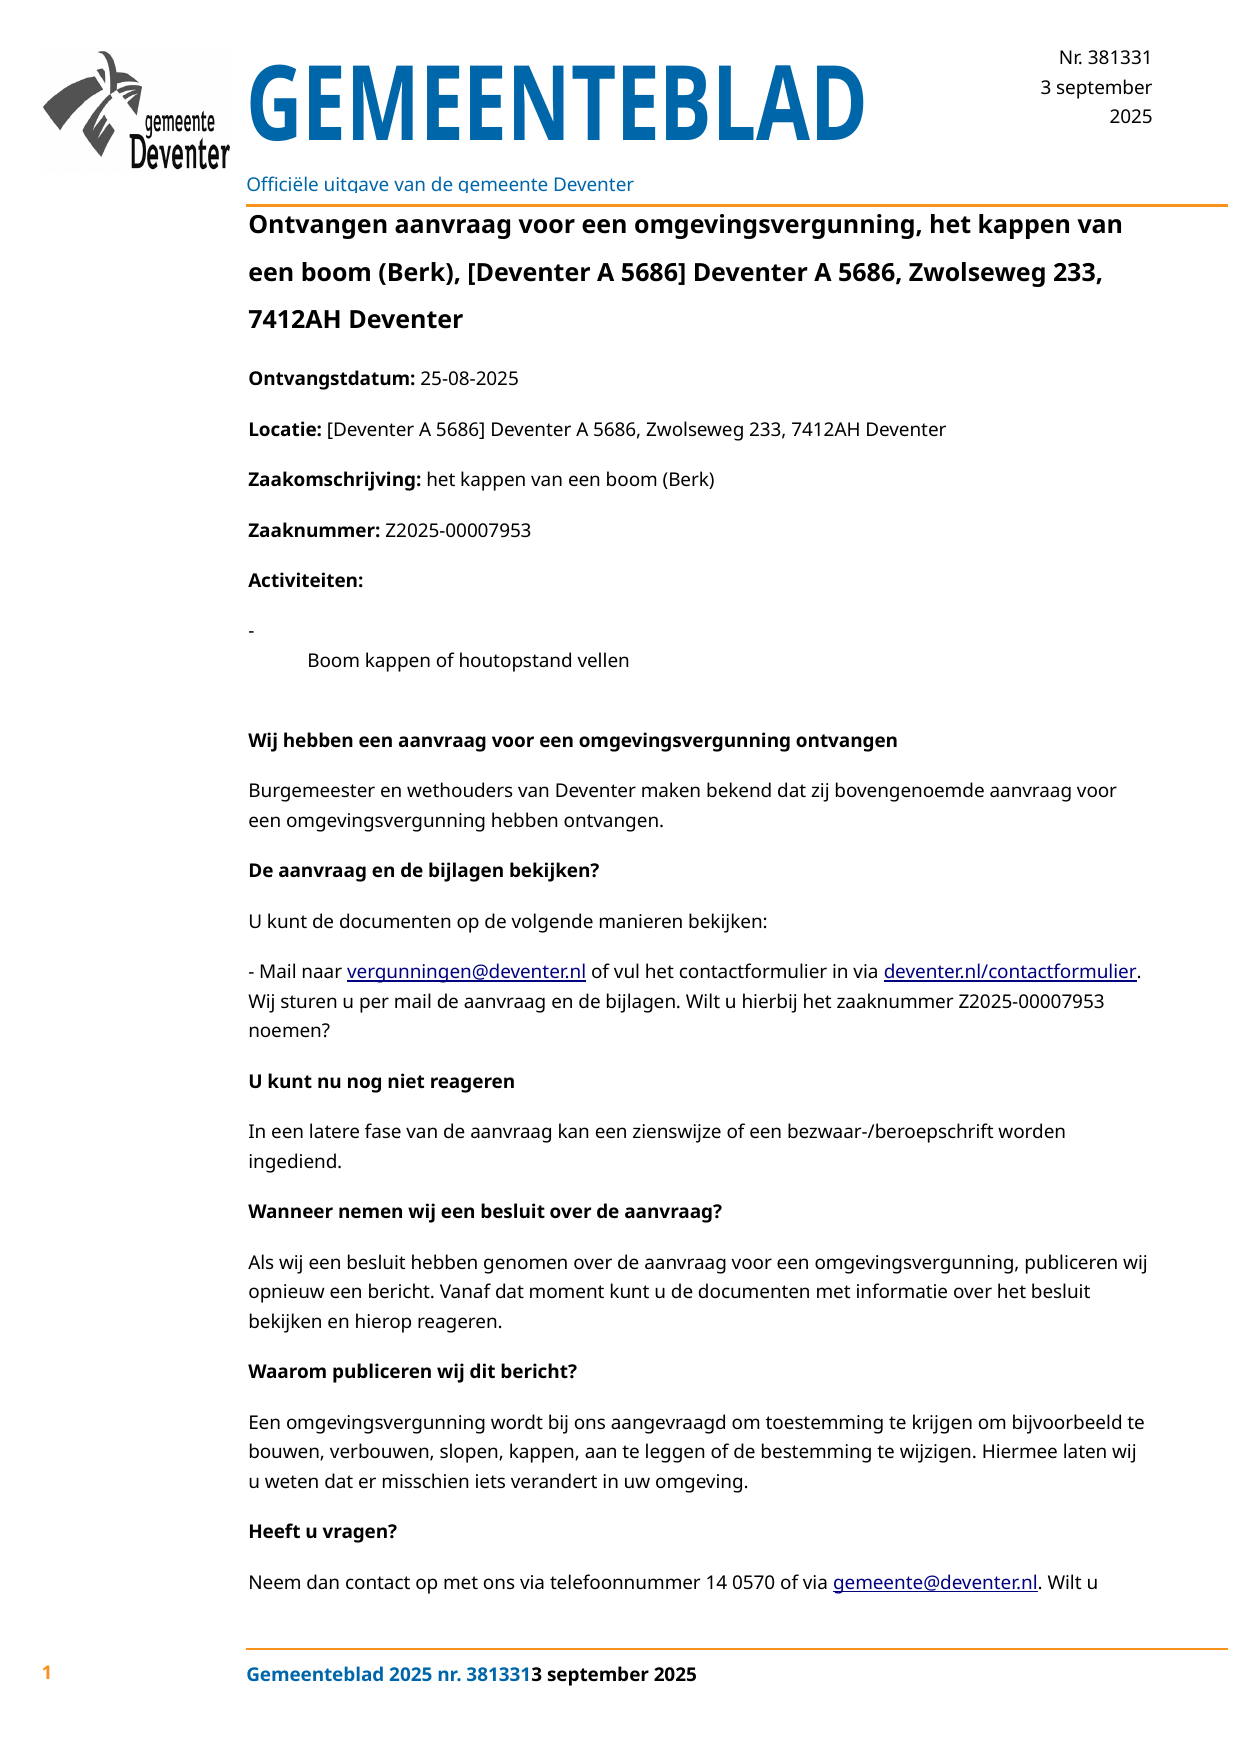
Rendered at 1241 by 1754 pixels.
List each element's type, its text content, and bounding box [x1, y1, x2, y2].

text Wanneer nemen wij een besluit over de aanvraag? [248, 1198, 1152, 1224]
list Boom kappen of houtopstand vellen [248, 647, 1152, 673]
text Locatie: [Deventer A 5686] Deventer A 5686, Zwolseweg 233, 7412AH Deventer [248, 416, 1152, 442]
picture [41, 47, 231, 172]
text Ontvangen aanvraag voor een omgevingsvergunning, het kappen van een boom (Berk), [Deventer A 5686] Deventer A 5686, Zwolseweg 233, 7412AH Deventer [248, 207, 1152, 336]
text De aanvraag en de bijlagen bekijken? [248, 858, 1152, 883]
text Een omgevingsvergunning wordt bij ons aangevraagd om toestemming te krijgen om bijvoorbeeld te bouwen, verbouwen, slopen, kappen, aan te leggen of de bestemming te wijzigen. Hiermee laten wij u weten dat er misschien iets verandert in uw omgeving. [248, 1409, 1152, 1494]
text Neem dan contact op met ons via telefoonnummer 14 0570 of via gemeente@deventer.nl. Wilt u [248, 1569, 1152, 1594]
text Ontvangstdatum: 25-08-2025 [248, 366, 1152, 391]
text Zaakomschrijving: het kappen van een boom (Berk) [248, 466, 1152, 492]
text Activiteiten: [248, 567, 1152, 593]
text Burgemeester en wethouders van Deventer maken bekend dat zij bovengenoemde aanvraag voor een omgevingsvergunning hebben ontvangen. [248, 778, 1152, 833]
text In een latere fase van de aanvraag kan een zienswijze of een bezwaar-/beroepschrift worden ingediend. [248, 1118, 1152, 1174]
text Wij hebben een aanvraag voor een omgevingsvergunning ontvangen [248, 727, 1152, 753]
text U kunt de documenten op de volgende manieren bekijken: [248, 908, 1152, 934]
text U kunt nu nog niet reageren [248, 1068, 1152, 1094]
text - Mail naar vergunningen@deventer.nl of vul het contactformulier in via deventer.nl/contactformulier. Wij sturen u per mail de aanvraag en de bijlagen. Wilt u hierbij het zaaknummer Z2025-00007953 noemen? [248, 958, 1152, 1043]
text Als wij een besluit hebben genomen over de aanvraag voor een omgevingsvergunning, publiceren wij opnieuw een bericht. Vanaf dat moment kunt u de documenten met informatie over het besluit bekijken en hierop reageren. [248, 1249, 1152, 1334]
text Heeft u vragen? [248, 1518, 1152, 1544]
text Waarom publiceren wij dit bericht? [248, 1358, 1152, 1384]
text Zaaknummer: Z2025-00007953 [248, 517, 1152, 542]
